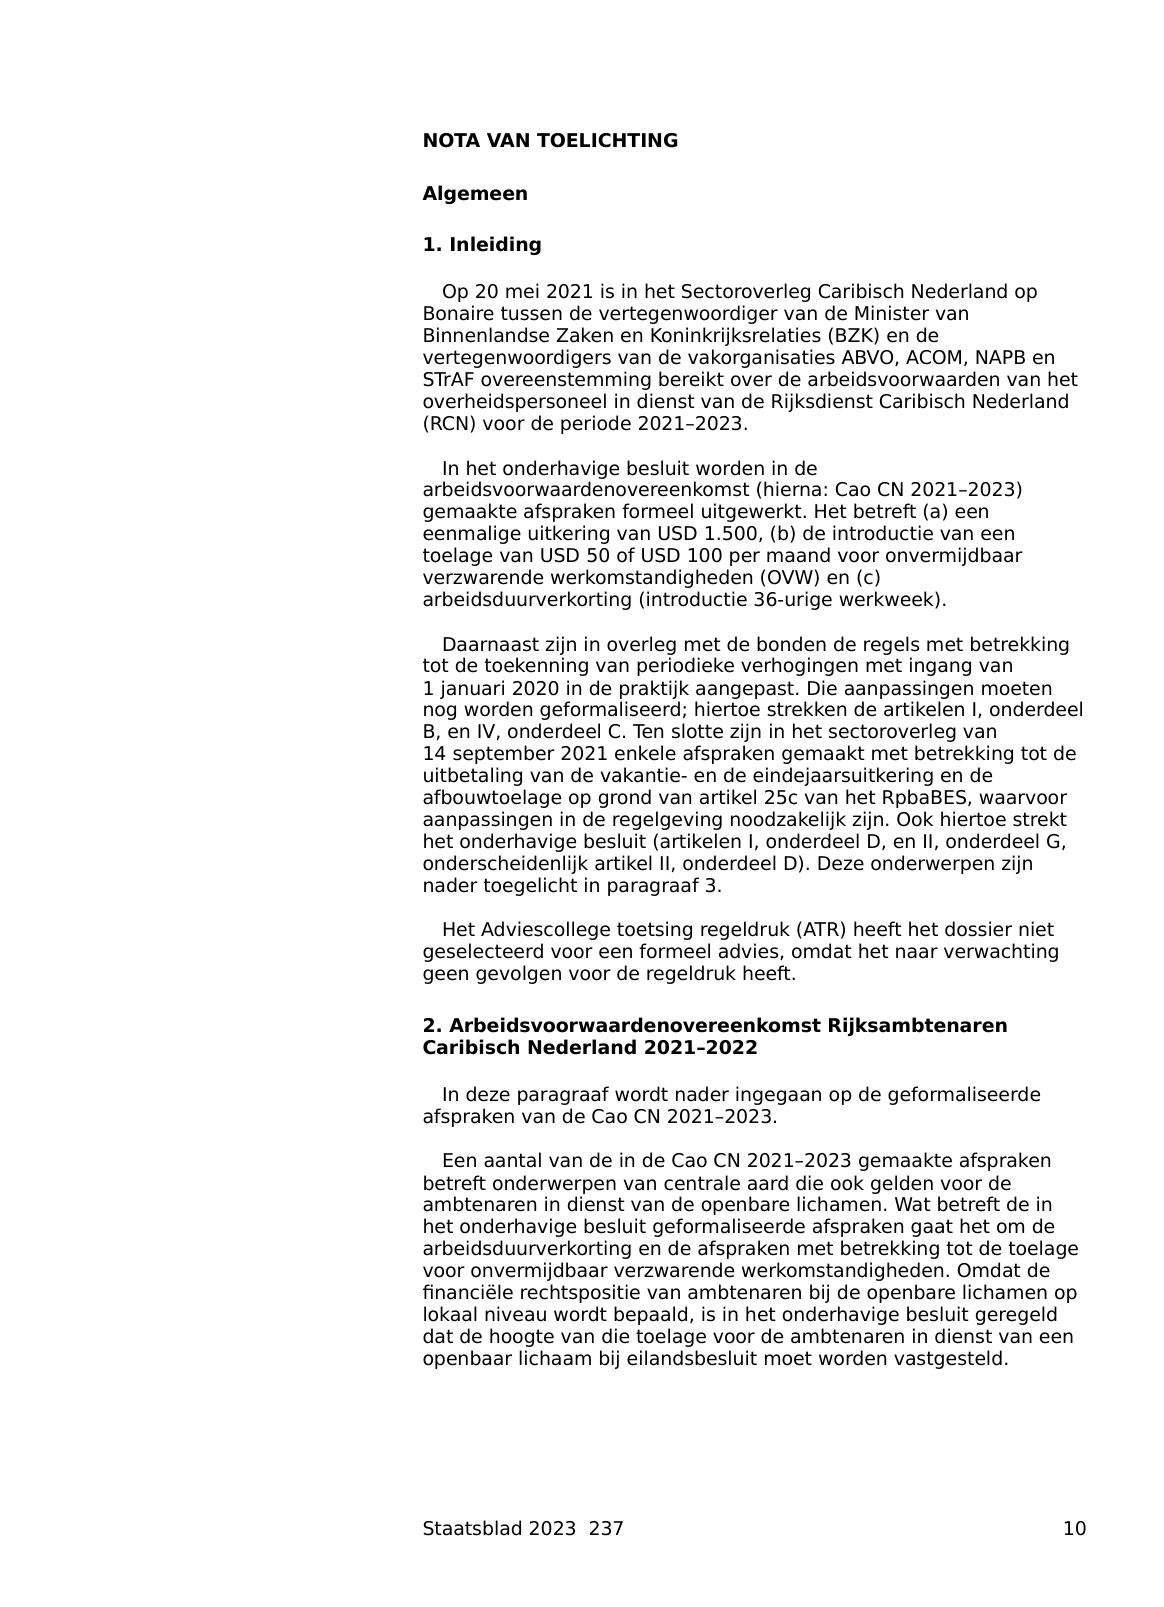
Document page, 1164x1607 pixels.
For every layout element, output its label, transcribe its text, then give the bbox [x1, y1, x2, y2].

text In het onderhavige besluit worden in de arbeidsvoorwaardenovereenkomst (hierna: Cao CN 2021–2023) gemaakte afspraken formeel uitgewerkt. Het betreft (a) een eenmalige uitkering van USD 1.500, (b) de introductie van een toelage van USD 50 of USD 100 per maand voor onvermijdbaar verzwarende werkomstandigheden (OVW) en (c) arbeidsduurverkorting (introductie 36-urige werkweek). [422, 457, 1087, 611]
text Een aantal van de in de Cao CN 2021–2023 gemaakte afspraken betreft onderwerpen van centrale aard die ook gelden voor de ambtenaren in dienst van de openbare lichamen. Wat betreft de in het onderhavige besluit geformaliseerde afspraken gaat het om de arbeidsduurverkorting en de afspraken met betrekking tot de toelage voor onvermijdbaar verzwarende werkomstandigheden. Omdat de financiële rechtspositie van ambtenaren bij de openbare lichamen op lokaal niveau wordt bepaald, is in het onderhavige besluit geregeld dat de hoogte van die toelage voor de ambtenaren in dienst van een openbaar lichaam bij eilandsbesluit moet worden vastgesteld. [422, 1150, 1087, 1370]
text Het Adviescollege toetsing regeldruk (ATR) heeft het dossier niet geselecteerd voor een formeel advies, omdat het naar verwachting geen gevolgen voor de regeldruk heeft. [422, 919, 1087, 985]
subtitle Algemeen [422, 182, 1087, 204]
text Daarnaast zijn in overleg met de bonden de regels met betrekking tot de toekenning van periodieke verhogingen met ingang van 1 januari 2020 in de praktijk aangepast. Die aanpassingen moeten nog worden geformaliseerd; hiertoe strekken de artikelen I, onderdeel B, en IV, onderdeel C. Ten slotte zijn in het sectoroverleg van 14 september 2021 enkele afspraken gemaakt met betrekking tot de uitbetaling van de vakantie- en de eindejaarsuitkering en de afbouwtoelage op grond van artikel 25c van het RpbaBES, waarvoor aanpassingen in de regelgeving noodzakelijk zijn. Ook hiertoe strekt het onderhavige besluit (artikelen I, onderdeel D, en II, onderdeel G, onderscheidenlijk artikel II, onderdeel D). Deze onderwerpen zijn nader toegelicht in paragraaf 3. [422, 633, 1087, 897]
text In deze paragraaf wordt nader ingegaan op de geformaliseerde afspraken van de Cao CN 2021–2023. [422, 1084, 1087, 1128]
subtitle 1. Inleiding [422, 234, 1087, 256]
text Op 20 mei 2021 is in het Sectoroverleg Caribisch Nederland op Bonaire tussen de vertegenwoordiger van de Minister van Binnenlandse Zaken en Koninkrijksrelaties (BZK) en de vertegenwoordigers van de vakorganisaties ABVO, ACOM, NAPB en STrAF overeenstemming bereikt over de arbeidsvoorwaarden van het overheidspersoneel in dienst van de Rijksdienst Caribisch Nederland (RCN) voor de periode 2021–2023. [422, 281, 1087, 435]
subtitle NOTA VAN TOELICHTING [422, 130, 1087, 152]
subtitle 2. Arbeidsvoorwaardenovereenkomst Rijksambtenaren Caribisch Nederland 2021–2022 [422, 1015, 1087, 1059]
